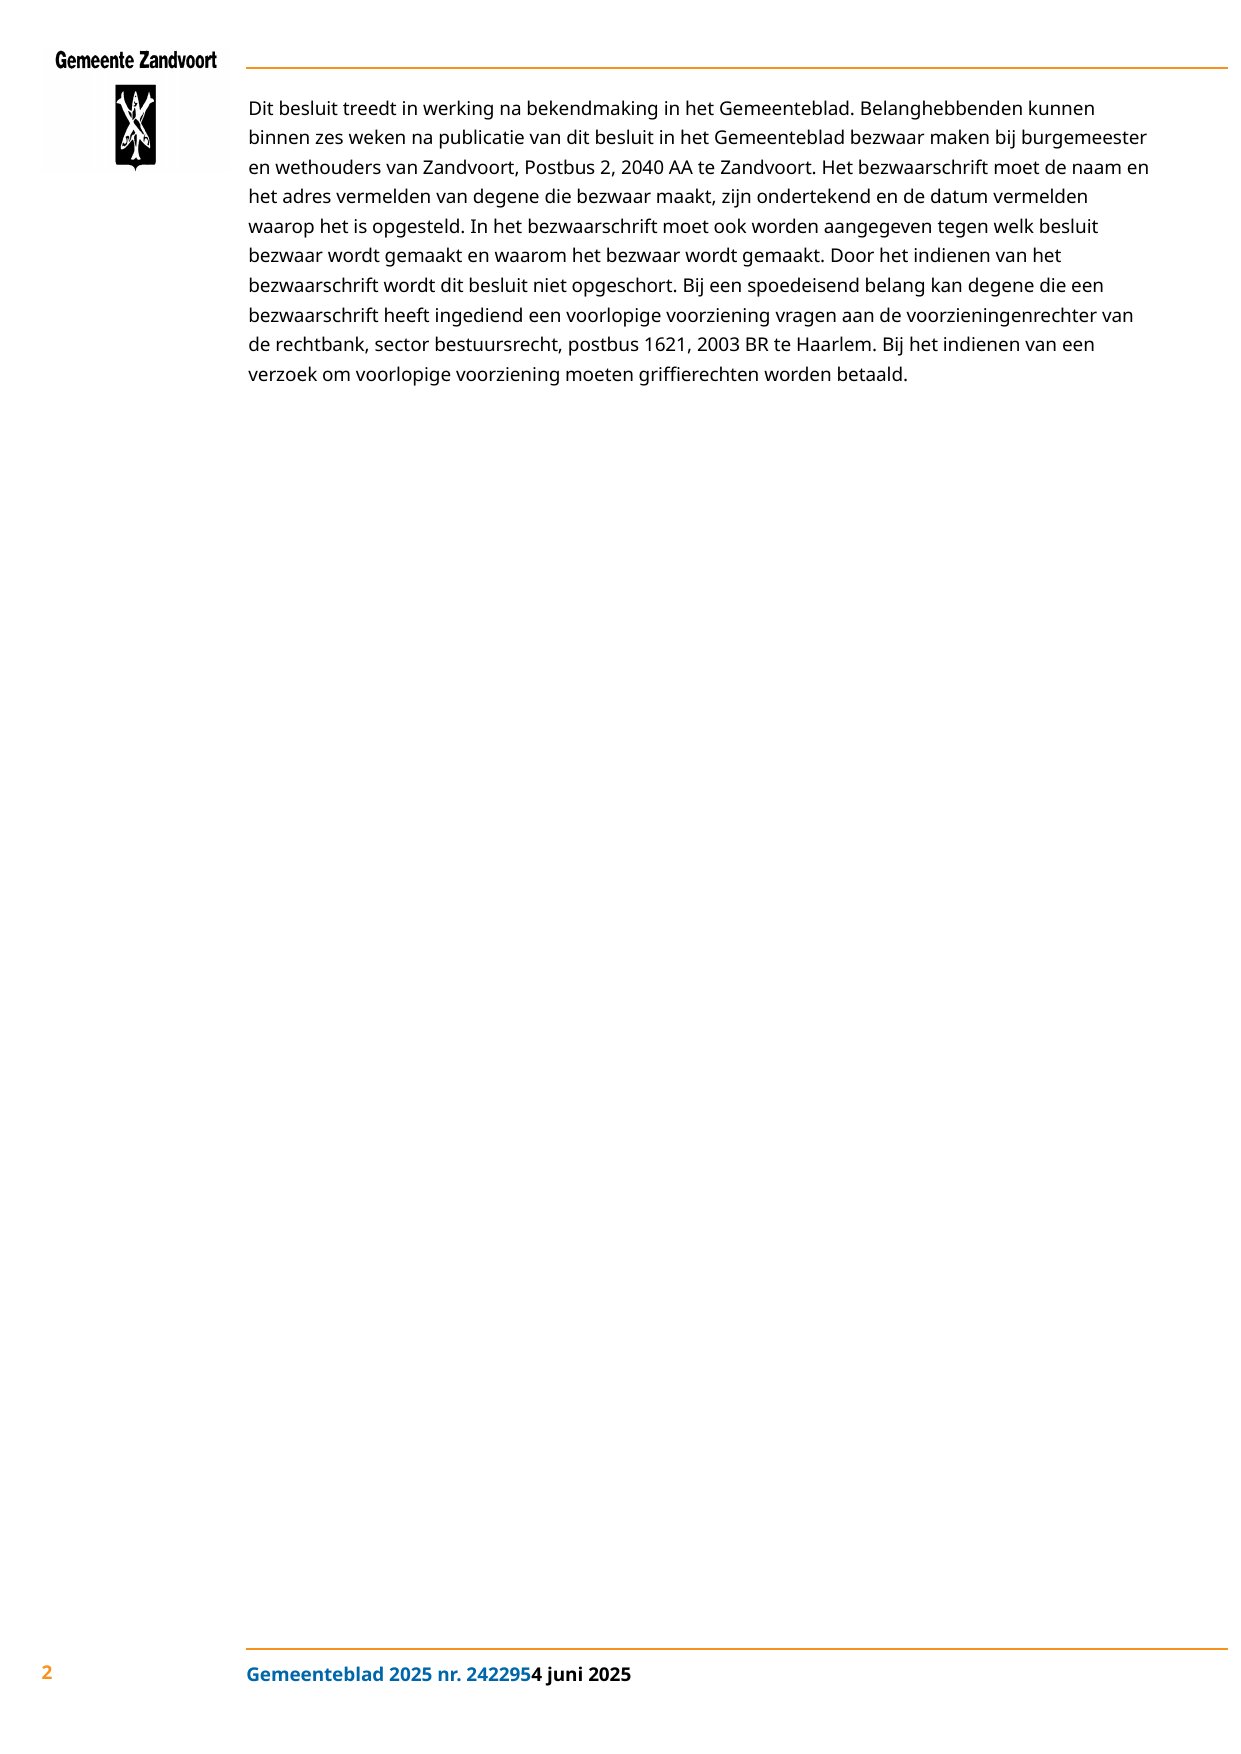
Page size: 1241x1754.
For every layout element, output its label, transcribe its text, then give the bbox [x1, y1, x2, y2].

text Dit besluit treedt in werking na bekendmaking in het Gemeenteblad. Belanghebbenden kunnen binnen zes weken na publicatie van dit besluit in het Gemeenteblad bezwaar maken bij burgemeester en wethouders van Zandvoort, Postbus 2, 2040 AA te Zandvoort. Het bezwaarschrift moet de naam en het adres vermelden van degene die bezwaar maakt, zijn ondertekend en de datum vermelden waarop het is opgesteld. In het bezwaarschrift moet ook worden aangegeven tegen welk besluit bezwaar wordt gemaakt en waarom het bezwaar wordt gemaakt. Door het indienen van het bezwaarschrift wordt dit besluit niet opgeschort. Bij een spoedeisend belang kan degene die een bezwaarschrift heeft ingediend een voorlopige voorziening vragen aan de voorzieningenrechter van de rechtbank, sector bestuursrecht, postbus 1621, 2003 BR te Haarlem. Bij het indienen van een verzoek om voorlopige voorziening moeten griffierechten worden betaald. [248, 95, 1152, 387]
picture [41, 47, 231, 172]
